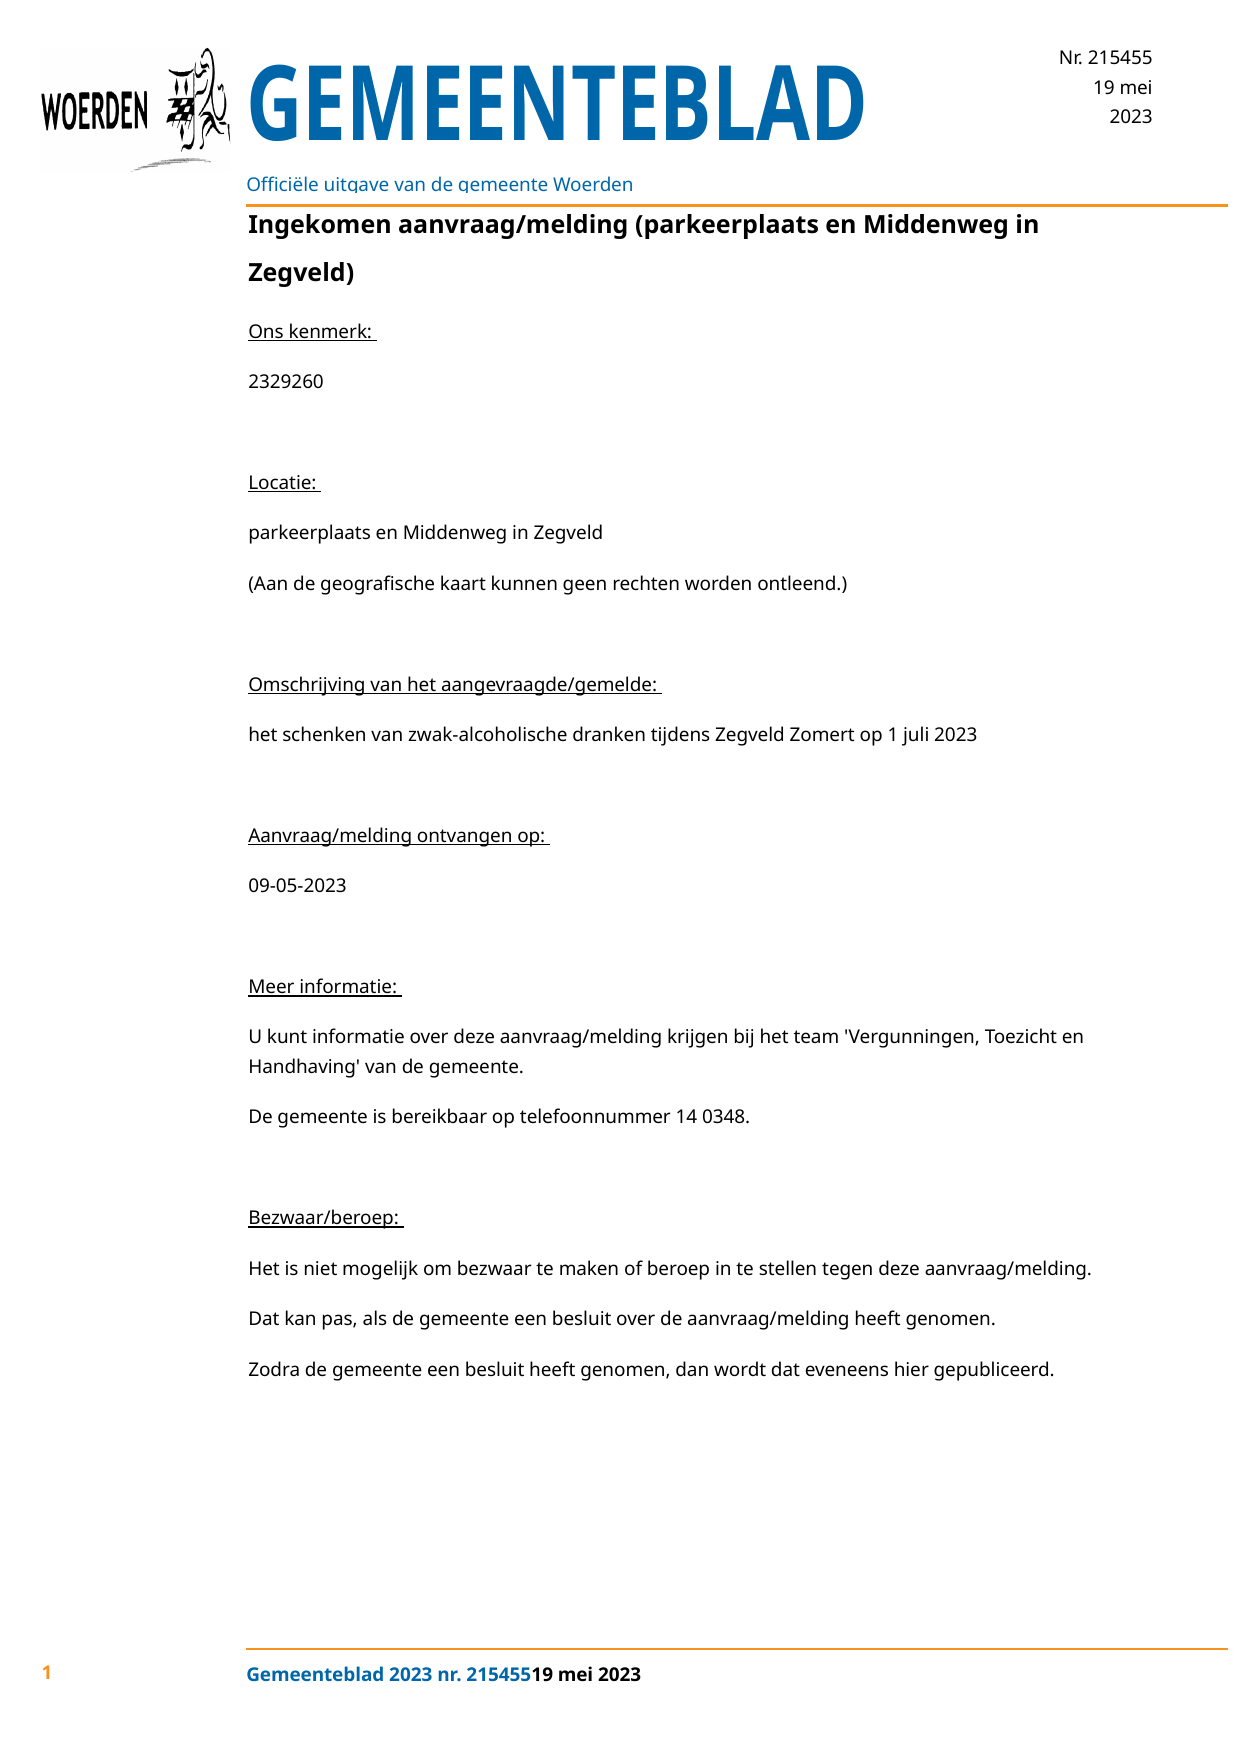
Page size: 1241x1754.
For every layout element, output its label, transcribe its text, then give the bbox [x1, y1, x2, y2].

text Ingekomen aanvraag/melding (parkeerplaats en Middenweg in Zegveld) [248, 207, 1152, 288]
text Locatie: [248, 469, 1152, 495]
text Bezwaar/beroep: [248, 1204, 1152, 1230]
text Aanvraag/melding ontvangen op: [248, 822, 1152, 848]
text het schenken van zwak-alcoholische dranken tijdens Zegveld Zomert op 1 juli 2023 [248, 721, 1152, 747]
text De gemeente is bereikbaar op telefoonnummer 14 0348. [248, 1104, 1152, 1129]
text (Aan de geografische kaart kunnen geen rechten worden ontleend.) [248, 570, 1152, 596]
text parkeerplaats en Middenweg in Zegveld [248, 519, 1152, 545]
text 09-05-2023 [248, 872, 1152, 898]
text Dat kan pas, als de gemeente een besluit over de aanvraag/melding heeft genomen. [248, 1305, 1152, 1331]
text Het is niet mogelijk om bezwaar te maken of beroep in te stellen tegen deze aanvraag/melding. [248, 1255, 1152, 1281]
text Ons kenmerk: [248, 318, 1152, 344]
text 2329260 [248, 368, 1152, 394]
picture [41, 47, 231, 172]
text Omschrijving van het aangevraagde/gemelde: [248, 671, 1152, 697]
text U kunt informatie over deze aanvraag/melding krijgen bij het team 'Vergunningen, Toezicht en Handhaving' van de gemeente. [248, 1024, 1152, 1079]
text Zodra de gemeente een besluit heeft genomen, dan wordt dat eveneens hier gepubliceerd. [248, 1356, 1152, 1382]
text Meer informatie: [248, 973, 1152, 999]
